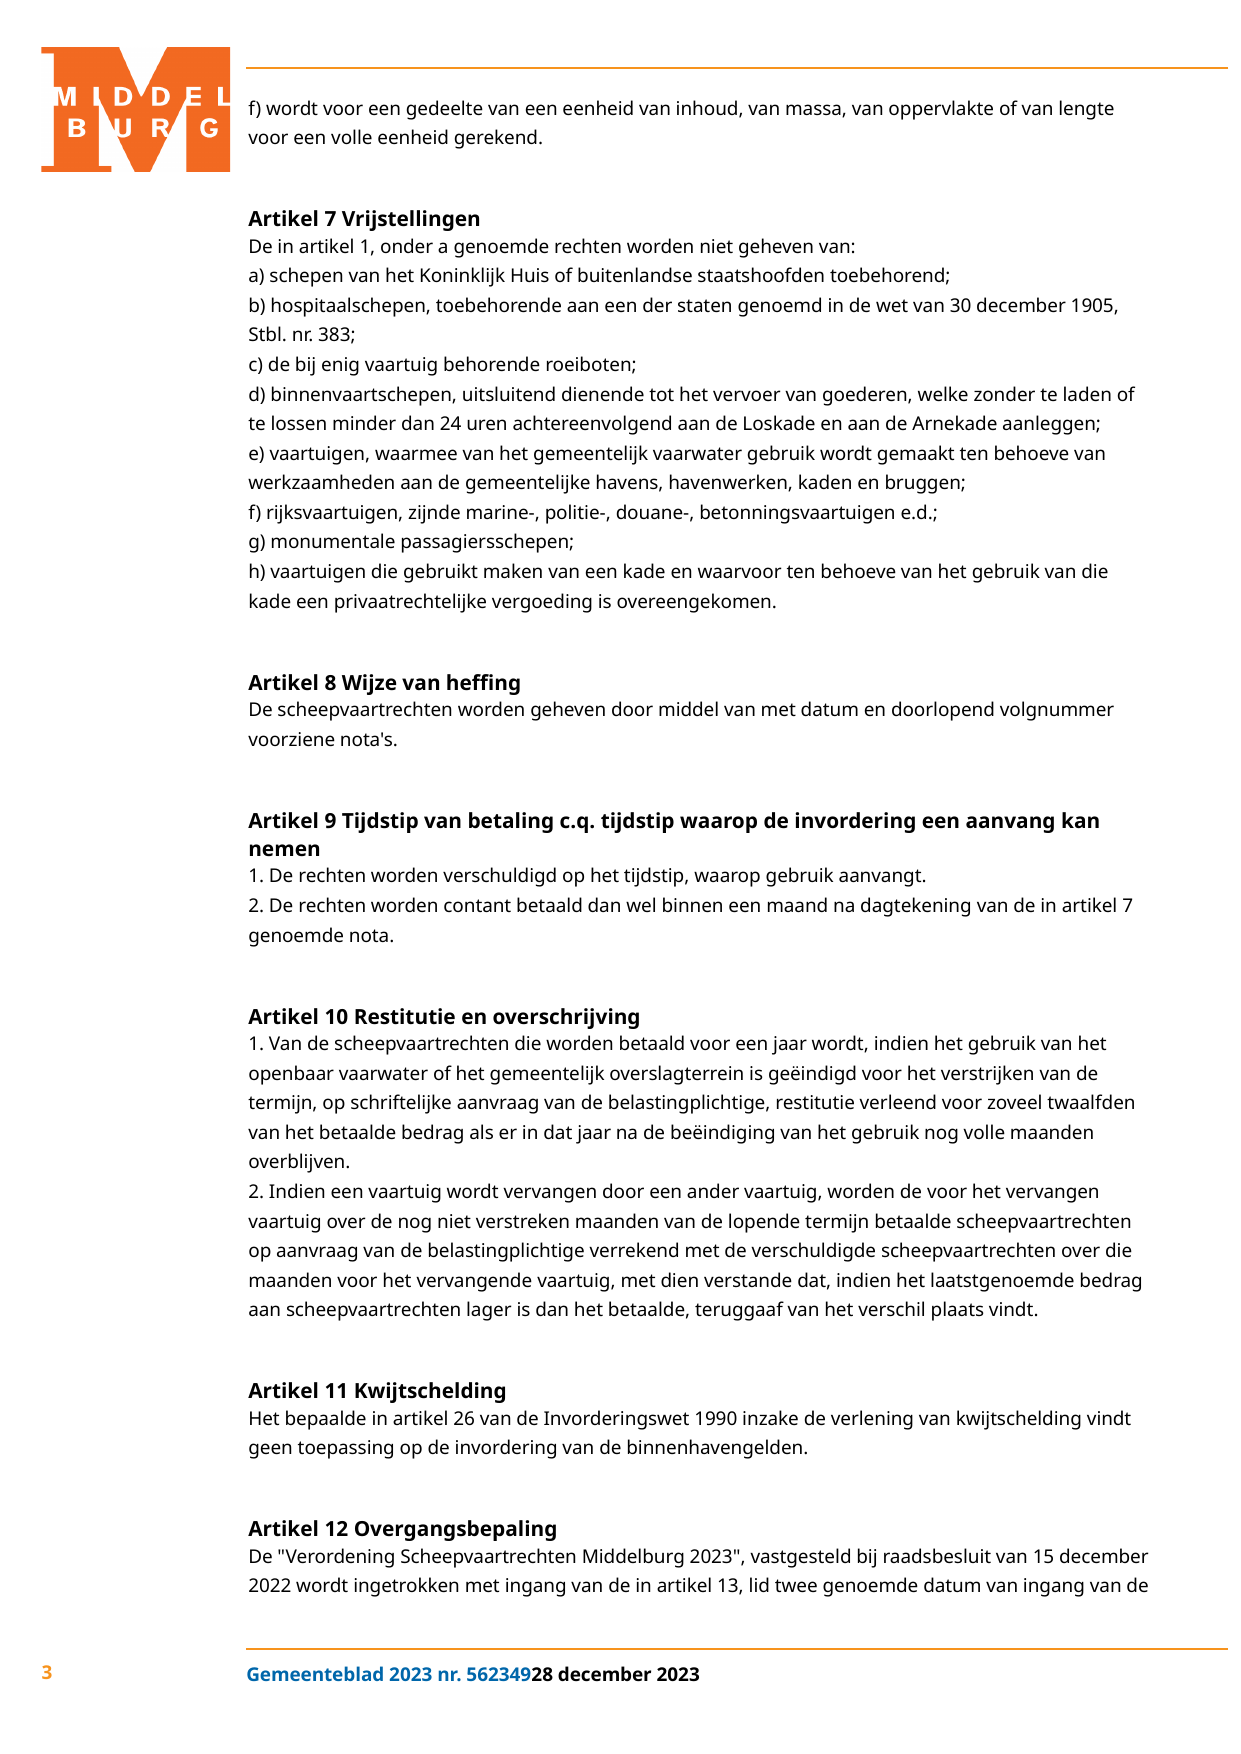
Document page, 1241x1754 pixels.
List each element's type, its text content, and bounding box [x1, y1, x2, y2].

text e) vaartuigen, waarmee van het gemeentelijk vaarwater gebruik wordt gemaakt ten behoeve van werkzaamheden aan de gemeentelijke havens, havenwerken, kaden en bruggen; [248, 440, 1152, 495]
text De in artikel 1, onder a genoemde rechten worden niet geheven van: [248, 233, 1152, 258]
text 1. Van de scheepvaartrechten die worden betaald voor een jaar wordt, indien het gebruik van het openbaar vaarwater of het gemeentelijk overslagterrein is geëindigd voor het verstrijken van de termijn, op schriftelijke aanvraag van de belastingplichtige, restitutie verleend voor zoveel twaalfden van het betaalde bedrag als er in dat jaar na de beëindiging van het gebruik nog volle maanden overblijven. [248, 1030, 1152, 1174]
text f) rijksvaartuigen, zijnde marine-, politie-, douane-, betonningsvaartuigen e.d.; [248, 499, 1152, 525]
text Artikel 10 Restitutie en overschrijving [248, 1002, 1152, 1030]
text 1. De rechten worden verschuldigd op het tijdstip, waarop gebruik aanvangt. [248, 863, 1152, 888]
text Artikel 11 Kwijtschelding [248, 1377, 1152, 1405]
text 2. De rechten worden contant betaald dan wel binnen een maand na dagtekening van de in artikel 7 genoemde nota. [248, 892, 1152, 948]
text Artikel 7 Vrijstellingen [248, 204, 1152, 233]
text g) monumentale passagiersschepen; [248, 529, 1152, 554]
text f) wordt voor een gedeelte van een eenheid van inhoud, van massa, van oppervlakte of van lengte voor een volle eenheid gerekend. [248, 95, 1152, 150]
text 2. Indien een vaartuig wordt vervangen door een ander vaartuig, worden de voor het vervangen vaartuig over de nog niet verstreken maanden van de lopende termijn betaalde scheepvaartrechten op aanvraag van de belastingplichtige verrekend met de verschuldigde scheepvaartrechten over die maanden voor het vervangende vaartuig, met dien verstande dat, indien het laatstgenoemde bedrag aan scheepvaartrechten lager is dan het betaalde, teruggaaf van het verschil plaats vindt. [248, 1178, 1152, 1322]
text Artikel 12 Overgangsbepaling [248, 1514, 1152, 1543]
text Artikel 9 Tijdstip van betaling c.q. tijdstip waarop de invordering een aanvang kan nemen [248, 806, 1152, 863]
text c) de bij enig vaartuig behorende roeiboten; [248, 351, 1152, 377]
text Het bepaalde in artikel 26 van de Invorderingswet 1990 inzake de verlening van kwijtschelding vindt geen toepassing op de invordering van de binnenhavengelden. [248, 1405, 1152, 1460]
text a) schepen van het Koninklijk Huis of buitenlandse staatshoofden toebehorend; [248, 262, 1152, 288]
text b) hospitaalschepen, toebehorende aan een der staten genoemd in de wet van 30 december 1905, Stbl. nr. 383; [248, 292, 1152, 347]
text h) vaartuigen die gebruikt maken van een kade en waarvoor ten behoeve van het gebruik van die kade een privaatrechtelijke vergoeding is overeengekomen. [248, 558, 1152, 613]
text d) binnenvaartschepen, uitsluitend dienende tot het vervoer van goederen, welke zonder te laden of te lossen minder dan 24 uren achtereenvolgend aan de Loskade en aan de Arnekade aanleggen; [248, 381, 1152, 436]
picture [41, 47, 231, 172]
text De "Verordening Scheepvaartrechten Middelburg 2023", vastgesteld bij raadsbesluit van 15 december 2022 wordt ingetrokken met ingang van de in artikel 13, lid twee genoemde datum van ingang van de [248, 1543, 1152, 1598]
text De scheepvaartrechten worden geheven door middel van met datum en doorlopend volgnummer voorziene nota's. [248, 696, 1152, 752]
text Artikel 8 Wijze van heffing [248, 668, 1152, 696]
